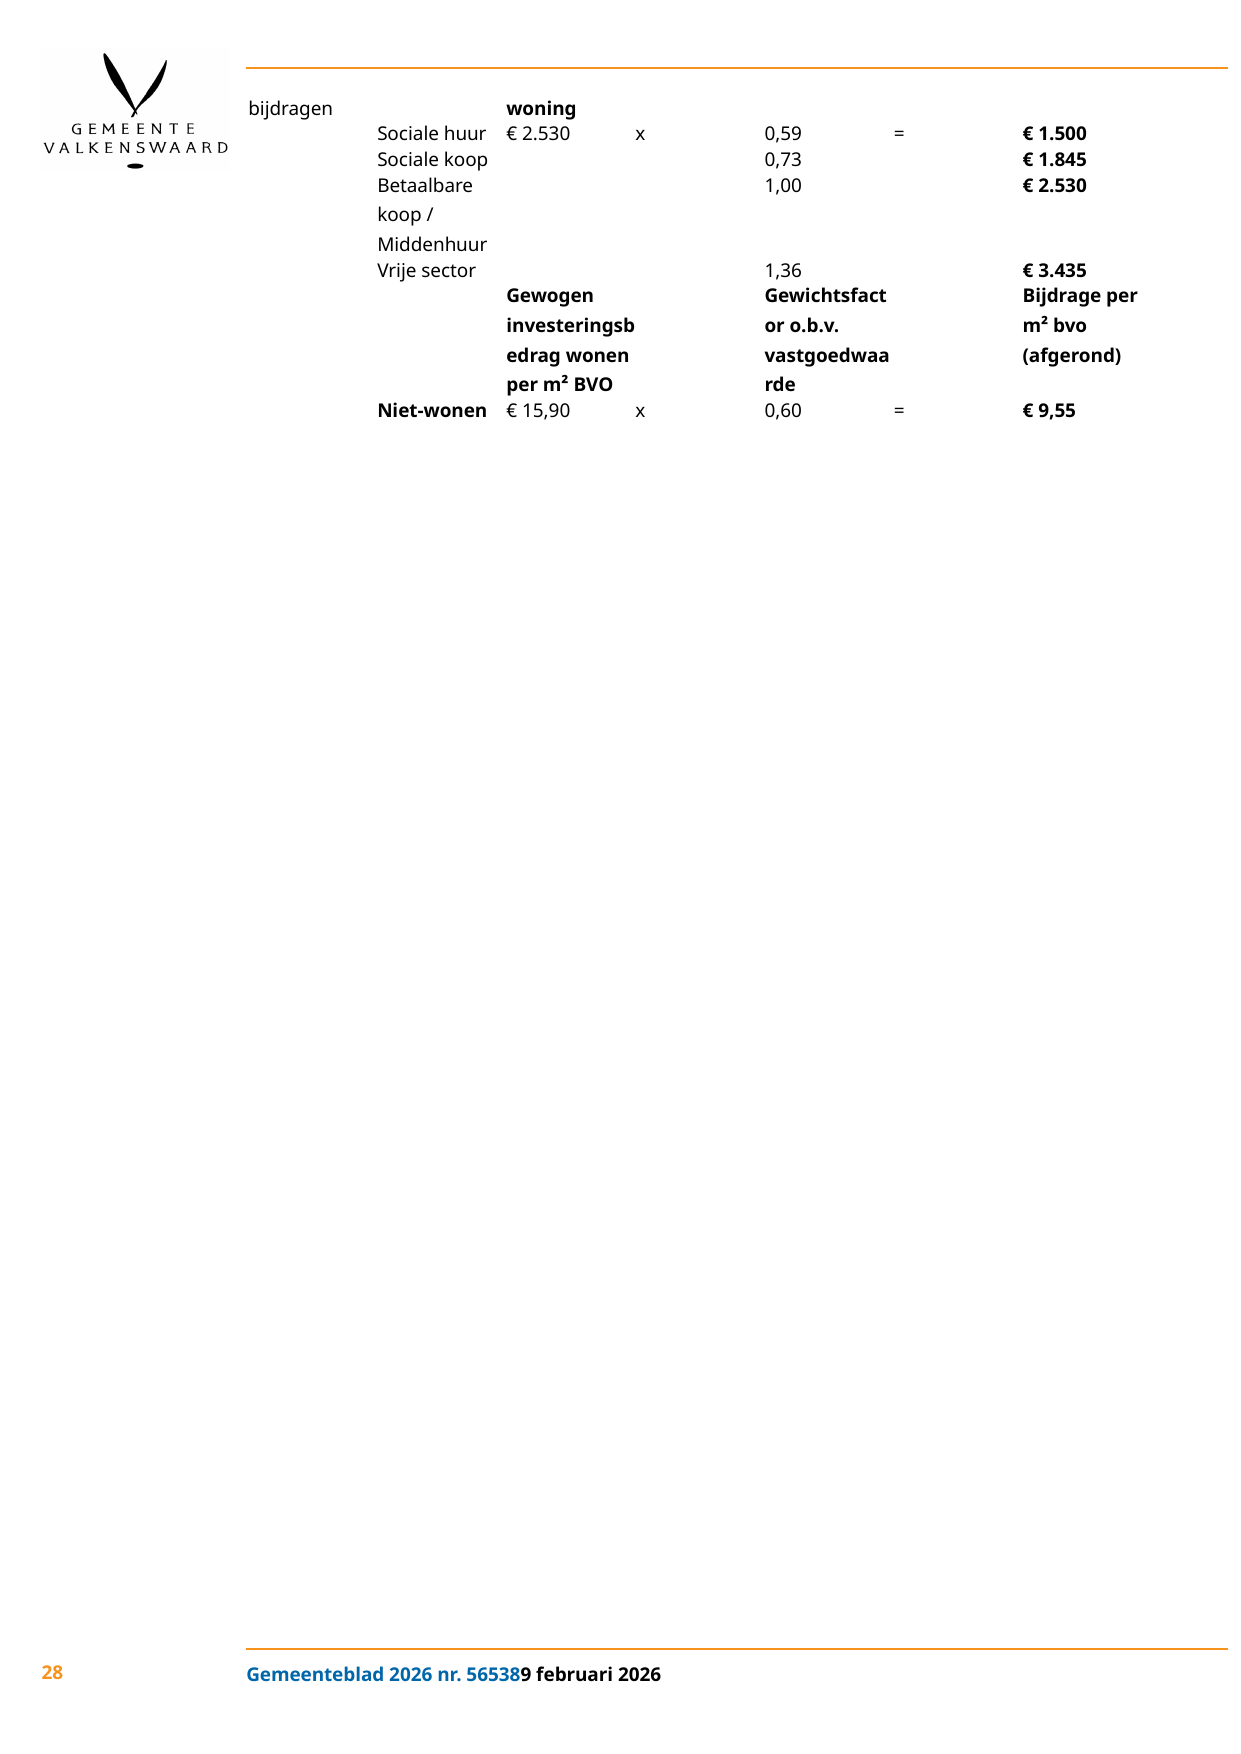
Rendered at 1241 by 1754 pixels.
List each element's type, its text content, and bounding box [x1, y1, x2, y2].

table_cell Vrije sector [377, 257, 506, 283]
table_cell [635, 95, 764, 121]
table_cell € 1.845 [1023, 146, 1152, 172]
picture [41, 47, 231, 172]
table_cell bijdragen [248, 95, 377, 423]
table_cell Sociale koop [377, 146, 506, 172]
table_cell [894, 95, 1022, 121]
table_cell 0,59 [764, 121, 893, 146]
table_cell Sociale huur [377, 121, 506, 146]
table_cell Gewichtsfactor o.b.v. vastgoedwaarde [764, 283, 893, 397]
table_cell = [894, 397, 1022, 423]
table_cell 1,00 [764, 172, 893, 257]
table_cell € 1.500 [1023, 121, 1152, 146]
table_cell x [635, 121, 764, 283]
table_cell Bijdrage per m² bvo (afgerond) [1023, 283, 1152, 397]
table_cell 0,60 [764, 397, 893, 423]
table_cell 0,73 [764, 146, 893, 172]
table_cell woning [506, 95, 635, 121]
table_cell [377, 283, 506, 397]
table_cell Niet-wonen [377, 397, 506, 423]
table_cell € 9,55 [1023, 397, 1152, 423]
table_cell [894, 283, 1022, 397]
table_cell Gewogen investeringsbedrag wonen per m² BVO [506, 283, 635, 397]
table_cell [764, 95, 893, 121]
table_cell Betaalbare koop / Middenhuur [377, 172, 506, 257]
table_cell € 2.530 [1023, 172, 1152, 257]
table_cell [1023, 95, 1152, 121]
table_cell € 2.530 [506, 121, 635, 283]
table_cell [377, 95, 506, 121]
table_cell [635, 283, 764, 397]
table_cell € 15,90 [506, 397, 635, 423]
table_cell x [635, 397, 764, 423]
table_cell € 3.435 [1023, 257, 1152, 283]
table_cell 1,36 [764, 257, 893, 283]
table_cell = [894, 121, 1022, 283]
